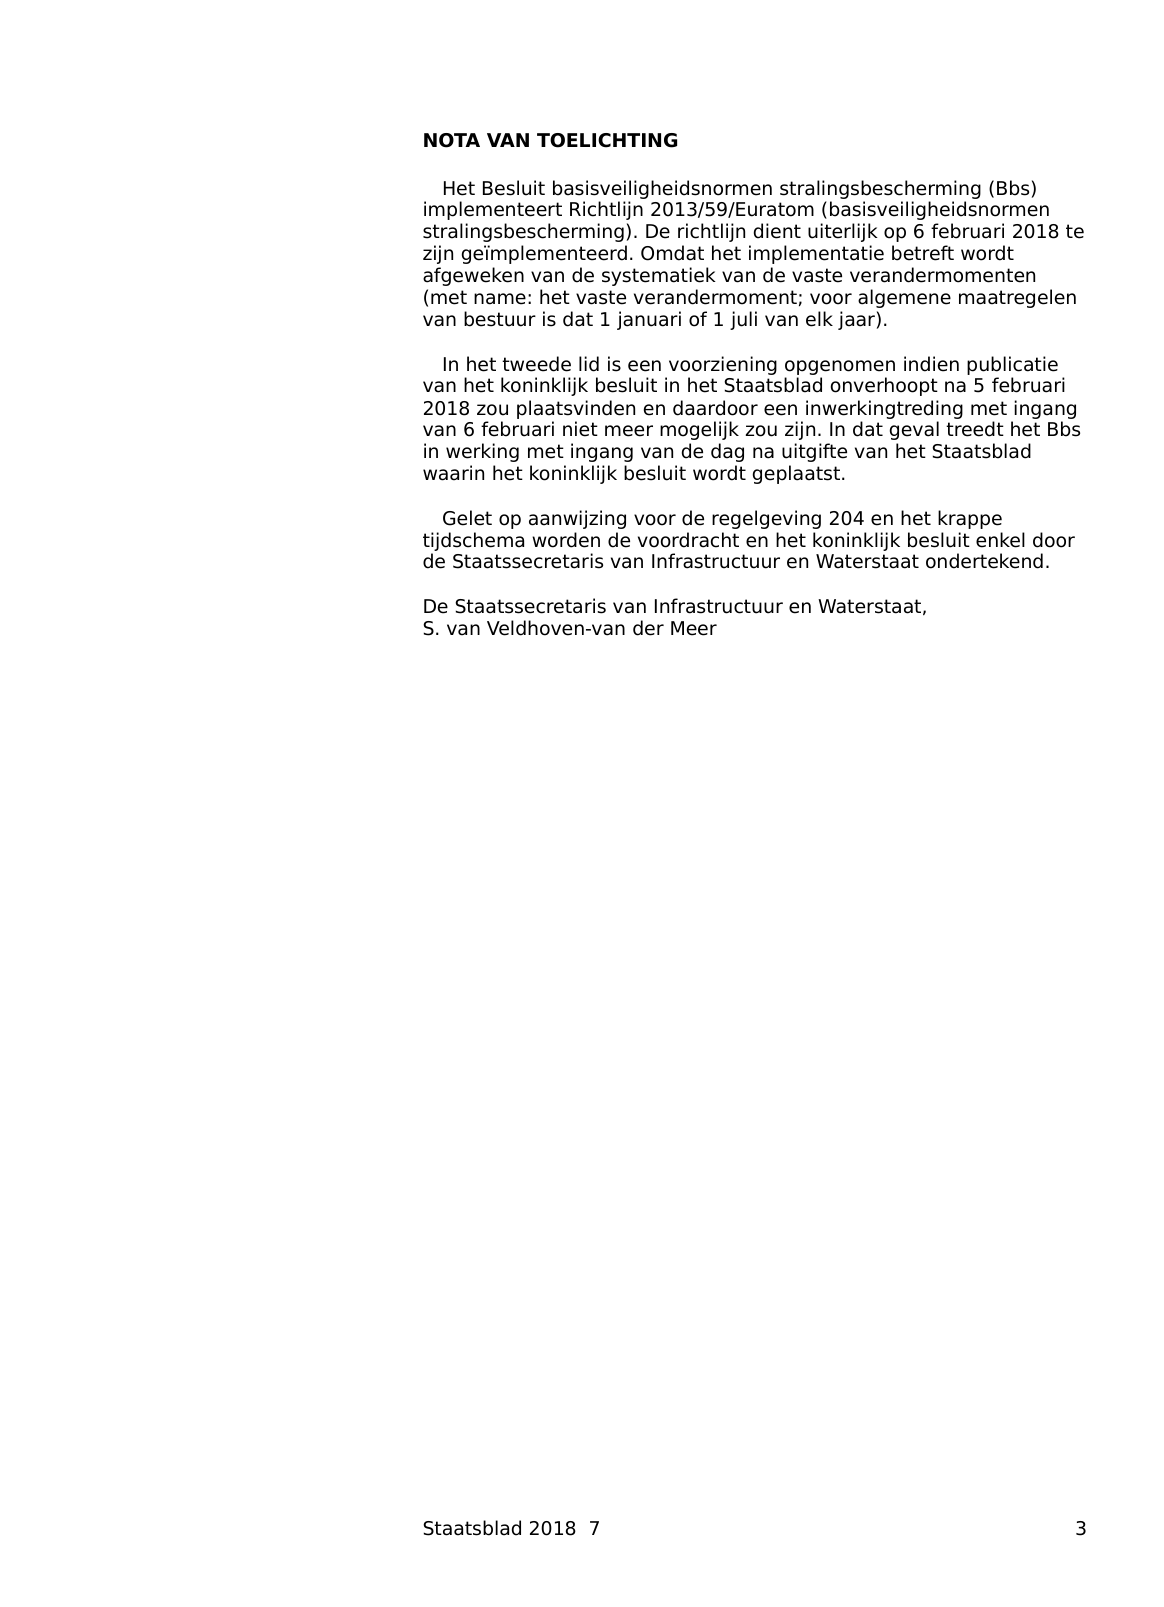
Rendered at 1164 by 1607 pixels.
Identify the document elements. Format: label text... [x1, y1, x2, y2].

text In het tweede lid is een voorziening opgenomen indien publicatie van het koninklijk besluit in het Staatsblad onverhoopt na 5 februari 2018 zou plaatsvinden en daardoor een inwerkingtreding met ingang van 6 februari niet meer mogelijk zou zijn. In dat geval treedt het Bbs in werking met ingang van de dag na uitgifte van het Staatsblad waarin het koninklijk besluit wordt geplaatst. [422, 353, 1087, 485]
subtitle NOTA VAN TOELICHTING [422, 130, 1087, 152]
text Gelet op aanwijzing voor de regelgeving 204 en het krappe tijdschema worden de voordracht en het koninklijk besluit enkel door de Staatssecretaris van Infrastructuur en Waterstaat ondertekend. [422, 507, 1087, 573]
text De Staatssecretaris van Infrastructuur en Waterstaat, S. van Veldhoven-van der Meer [422, 596, 1087, 639]
text Het Besluit basisveiligheidsnormen stralingsbescherming (Bbs) implementeert Richtlijn 2013/59/Euratom (basisveiligheidsnormen stralingsbescherming). De richtlijn dient uiterlijk op 6 februari 2018 te zijn geïmplementeerd. Omdat het implementatie betreft wordt afgeweken van de systematiek van de vaste verandermomenten (met name: het vaste verandermoment; voor algemene maatregelen van bestuur is dat 1 januari of 1 juli van elk jaar). [422, 177, 1087, 331]
